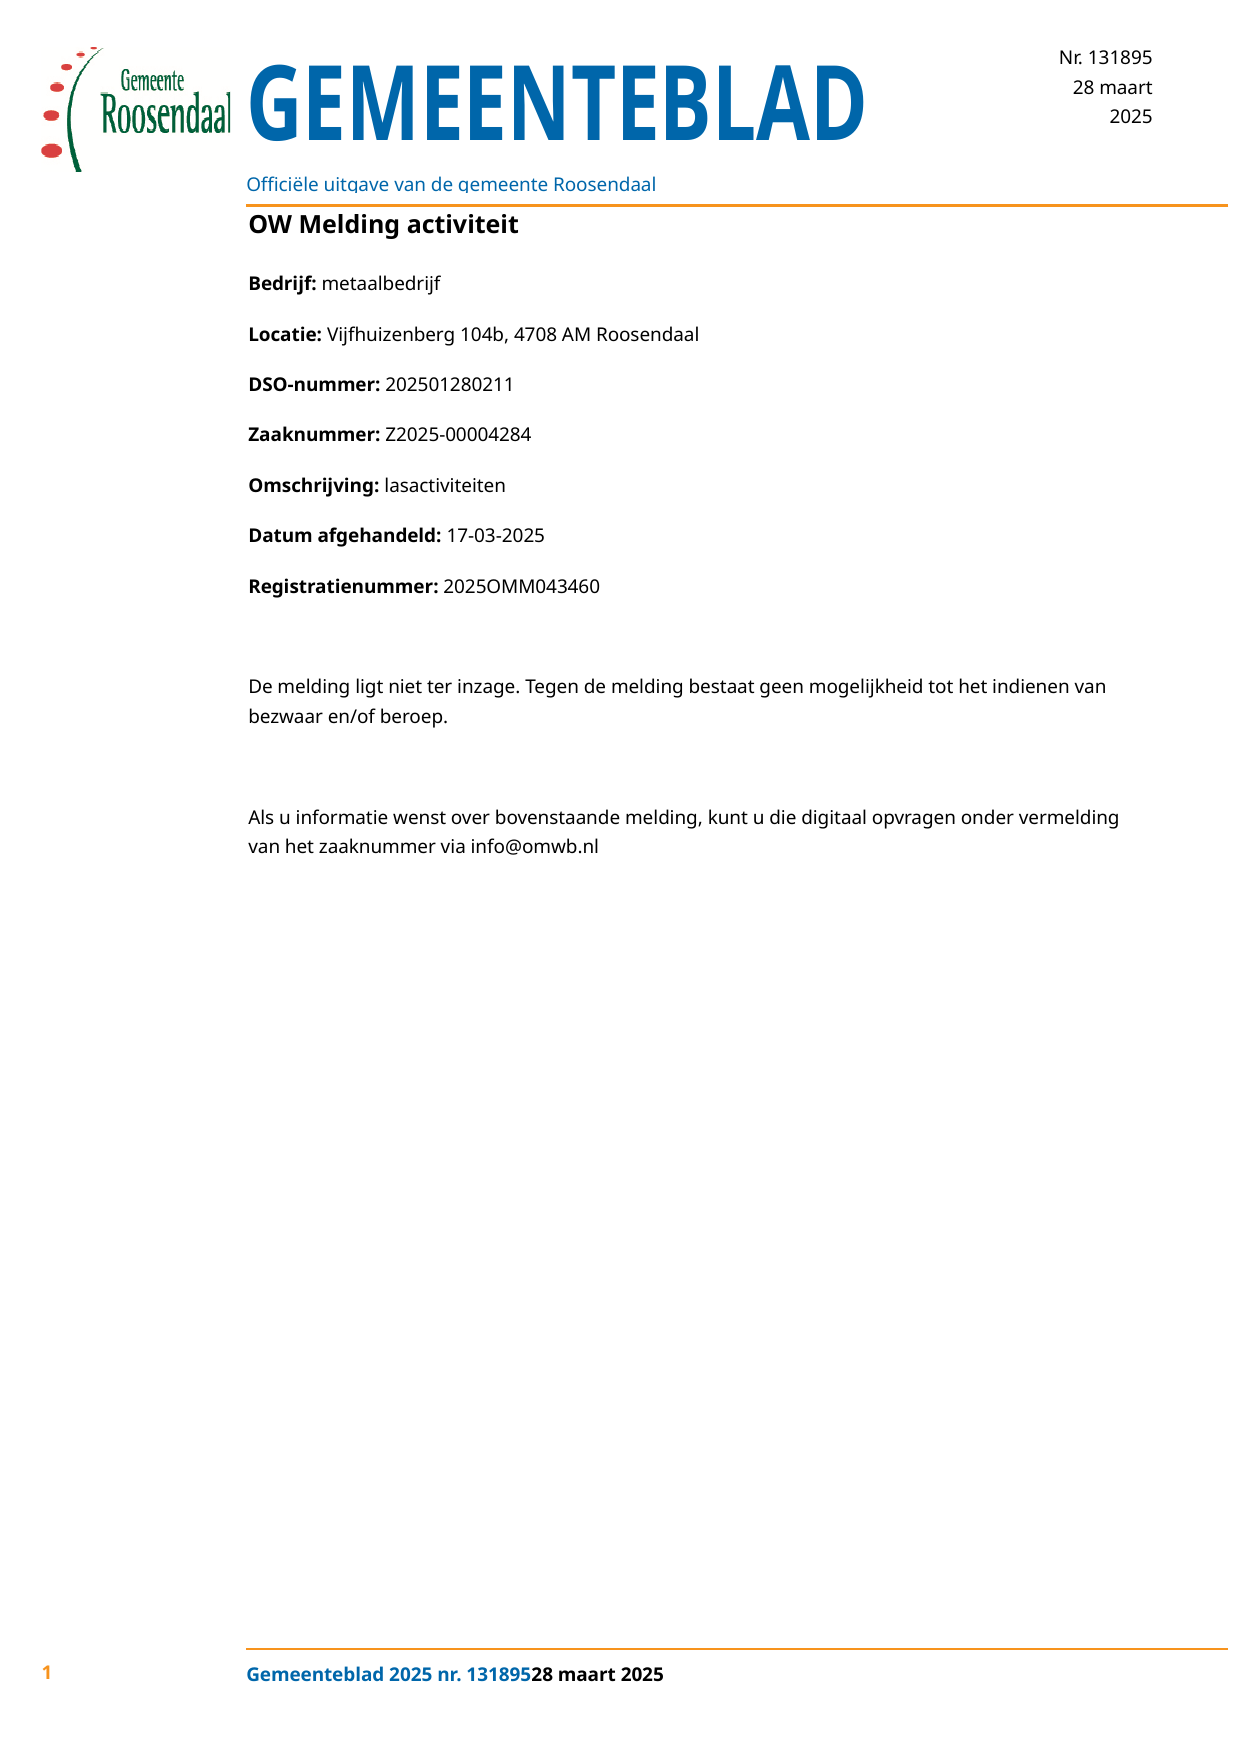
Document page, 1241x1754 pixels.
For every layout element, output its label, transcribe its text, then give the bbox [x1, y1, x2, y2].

text Omschrijving: lasactiviteiten [248, 472, 1152, 498]
text Locatie: Vijfhuizenberg 104b, 4708 AM Roosendaal [248, 321, 1152, 346]
text De melding ligt niet ter inzage. Tegen de melding bestaat geen mogelijkheid tot het indienen van bezwaar en/of beroep. [248, 674, 1152, 729]
text Registratienummer: 2025OMM043460 [248, 573, 1152, 598]
picture [41, 47, 231, 172]
text Zaaknummer: Z2025-00004284 [248, 422, 1152, 447]
text OW Melding activiteit [248, 207, 1152, 241]
text Bedrijf: metaalbedrijf [248, 270, 1152, 296]
text DSO-nummer: 202501280211 [248, 371, 1152, 397]
text Datum afgehandeld: 17-03-2025 [248, 522, 1152, 548]
text Als u informatie wenst over bovenstaande melding, kunt u die digitaal opvragen onder vermelding van het zaaknummer via info@omwb.nl [248, 804, 1152, 859]
